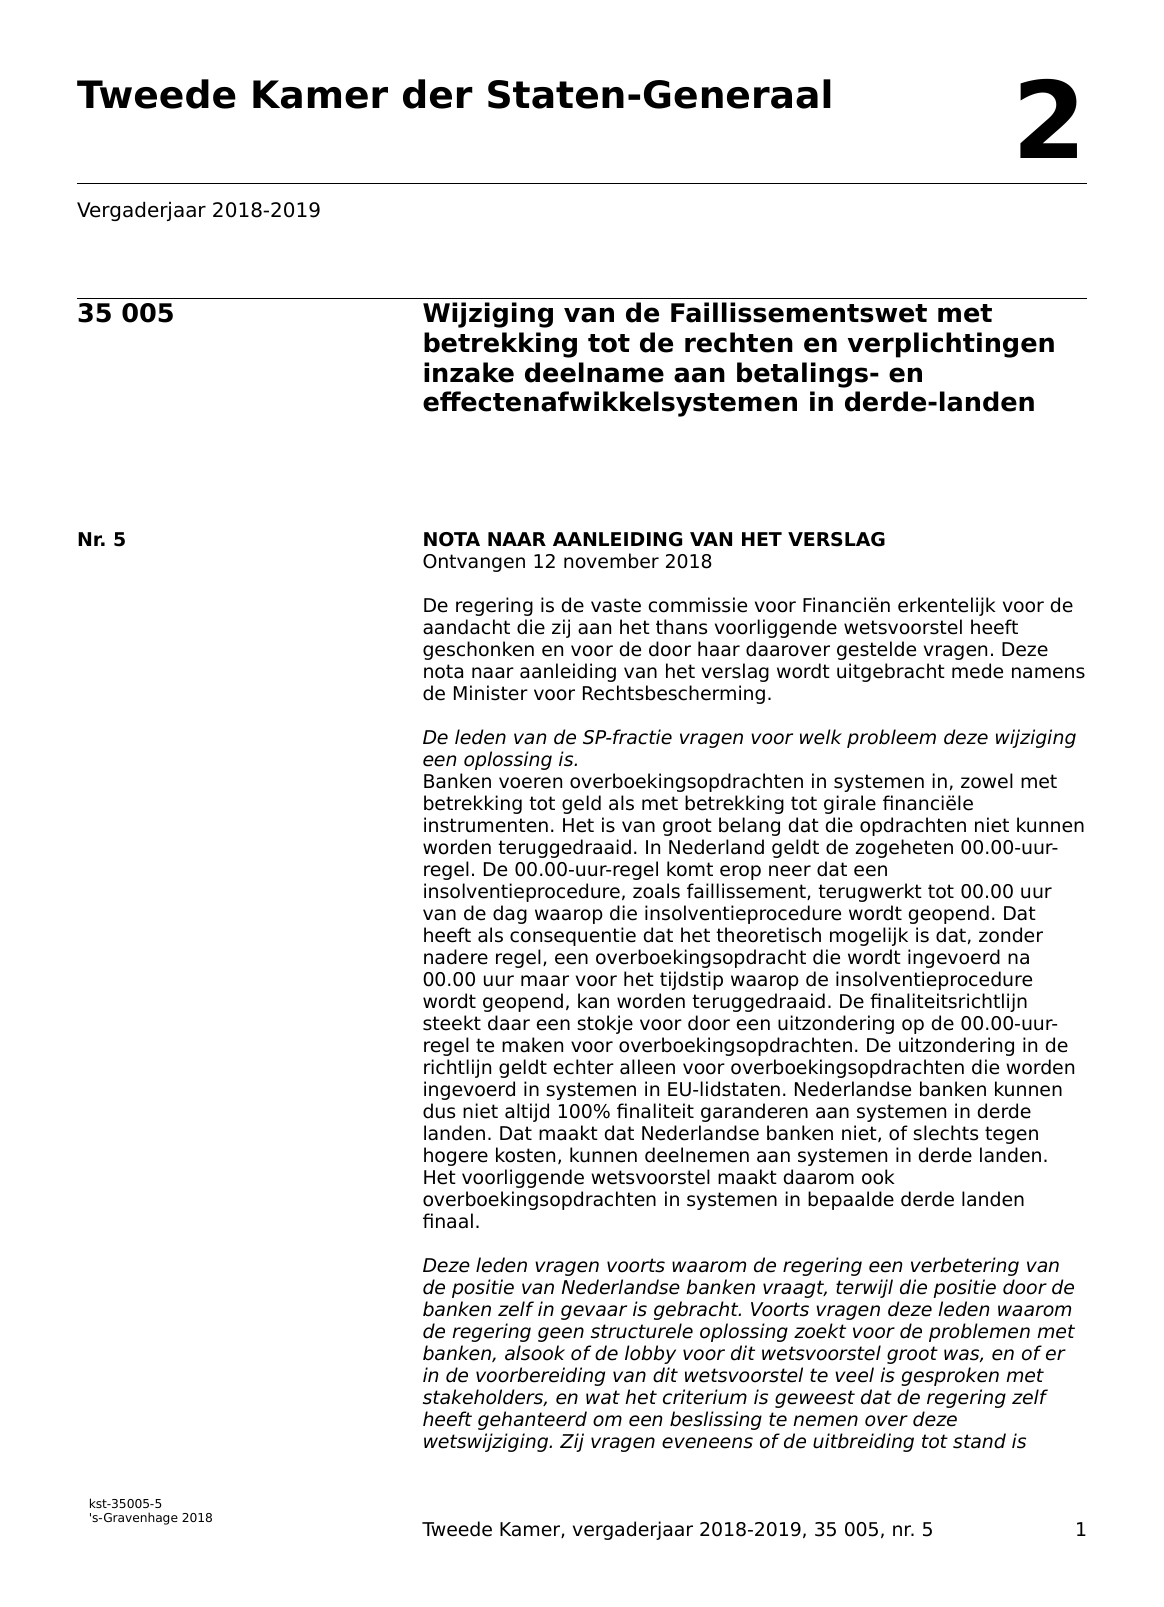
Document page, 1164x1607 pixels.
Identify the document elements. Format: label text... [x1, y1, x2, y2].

table_header Tweede Kamer der Staten-Generaal [77, 59, 886, 183]
text De leden van de SP-fractie vragen voor welk probleem deze wijziging een oplossing is. [422, 727, 1087, 771]
text Ontvangen 12 november 2018 [422, 551, 1087, 573]
table_cell Vergaderjaar 2018-2019 [77, 184, 1087, 298]
subtitle Nr. 5 NOTA NAAR AANLEIDING VAN HET VERSLAG [77, 529, 1087, 551]
subtitle 35 005 Wijziging van de Faillissementswet met betrekking tot de rechten en verplichtingen inzake deelname aan betalings- en effectenafwikkelsystemen in derde-landen [77, 299, 1087, 418]
text Banken voeren overboekingsopdrachten in systemen in, zowel met betrekking tot geld als met betrekking tot girale financiële instrumenten. Het is van groot belang dat die opdrachten niet kunnen worden teruggedraaid. In Nederland geldt de zogeheten 00.00-uur-regel. De 00.00-uur-regel komt erop neer dat een insolventieprocedure, zoals faillissement, terugwerkt tot 00.00 uur van de dag waarop die insolventieprocedure wordt geopend. Dat heeft als consequentie dat het theoretisch mogelijk is dat, zonder nadere regel, een overboekingsopdracht die wordt ingevoerd na 00.00 uur maar voor het tijdstip waarop de insolventieprocedure wordt geopend, kan worden teruggedraaid. De finaliteitsrichtlijn steekt daar een stokje voor door een uitzondering op de 00.00-uur-regel te maken voor overboekingsopdrachten. De uitzondering in de richtlijn geldt echter alleen voor overboekingsopdrachten die worden ingevoerd in systemen in EU-lidstaten. Nederlandse banken kunnen dus niet altijd 100% finaliteit garanderen aan systemen in derde landen. Dat maakt dat Nederlandse banken niet, of slechts tegen hogere kosten, kunnen deelnemen aan systemen in derde landen. Het voorliggende wetsvoorstel maakt daarom ook overboekingsopdrachten in systemen in bepaalde derde landen finaal. [422, 771, 1087, 1232]
text kst-35005-5 [88, 1497, 323, 1511]
table_header 2 [886, 59, 1087, 183]
text Deze leden vragen voorts waarom de regering een verbetering van de positie van Nederlandse banken vraagt, terwijl die positie door de banken zelf in gevaar is gebracht. Voorts vragen deze leden waarom de regering geen structurele oplossing zoekt voor de problemen met banken, alsook of de lobby voor dit wetsvoorstel groot was, en of er in de voorbereiding van dit wetsvoorstel te veel is gesproken met stakeholders, en wat het criterium is geweest dat de regering zelf heeft gehanteerd om een beslissing te nemen over deze wetswijziging. Zij vragen eveneens of de uitbreiding tot stand is [422, 1255, 1087, 1452]
text 's-Gravenhage 2018 [88, 1511, 323, 1525]
text De regering is de vaste commissie voor Financiën erkentelijk voor de aandacht die zij aan het thans voorliggende wetsvoorstel heeft geschonken en voor de door haar daarover gestelde vragen. Deze nota naar aanleiding van het verslag wordt uitgebracht mede namens de Minister voor Rechtsbescherming. [422, 595, 1087, 705]
